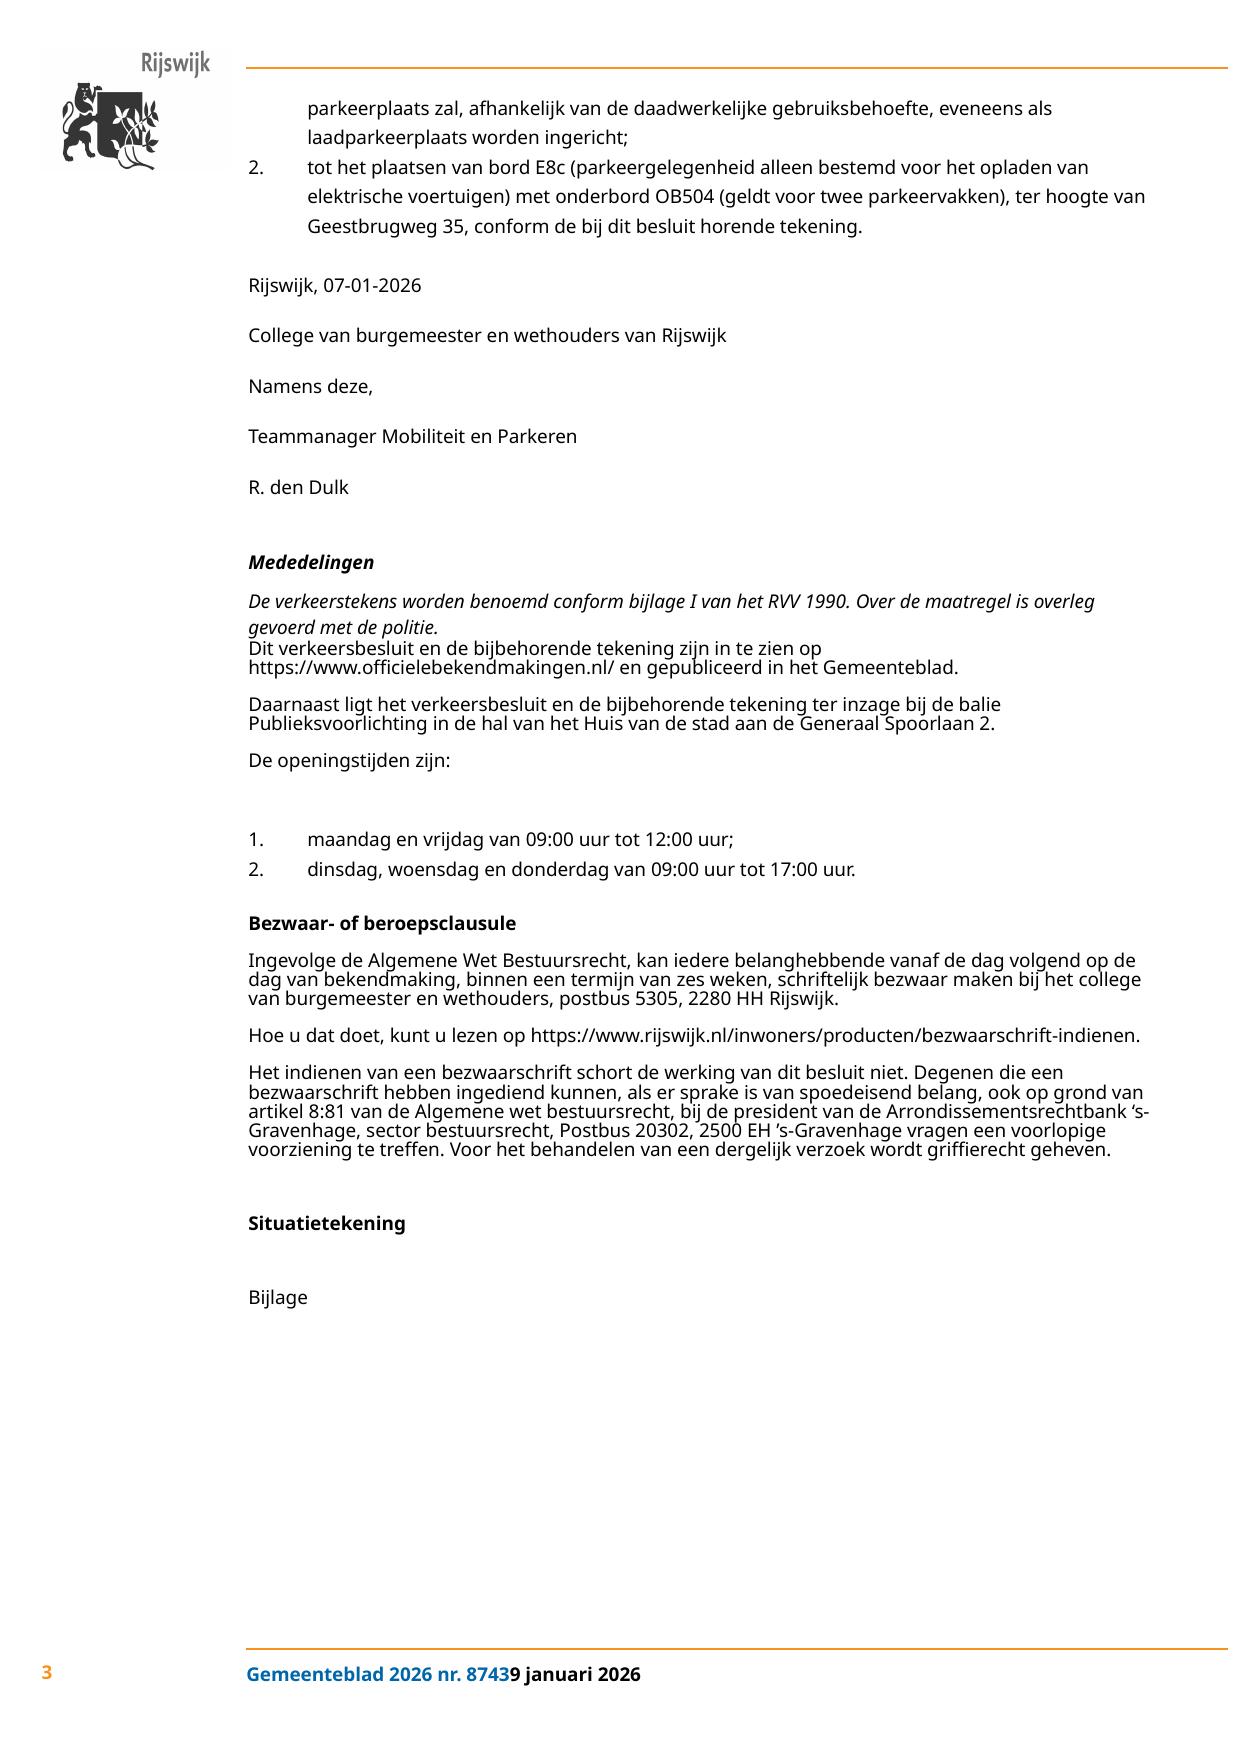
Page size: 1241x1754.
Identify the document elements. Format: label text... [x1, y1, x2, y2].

text Daarnaast ligt het verkeersbesluit en de bijbehorende tekening ter inzage bij de balie Publieksvoorlichting in de hal van het Huis van de stad aan de Generaal Spoorlaan 2. [248, 696, 1152, 734]
list parkeerplaats zal, afhankelijk van de daadwerkelijke gebruiksbehoefte, eveneens als laadparkeerplaats worden ingericht; [248, 95, 1152, 150]
text De verkeerstekens worden benoemd conform bijlage I van het RVV 1990. Over de maatregel is overleg gevoerd met de politie. [248, 588, 1152, 640]
list dinsdag, woensdag en donderdag van 09:00 uur tot 17:00 uur. [248, 856, 1152, 881]
picture [41, 47, 231, 172]
text College van burgemeester en wethouders van Rijswijk [248, 323, 1152, 348]
text De openingstijden zijn: [248, 752, 1152, 771]
text Rijswijk, 07-01-2026 [248, 272, 1152, 298]
text R. den Dulk [248, 474, 1152, 500]
text Ingevolge de Algemene Wet Bestuursrecht, kan iedere belanghebbende vanaf de dag volgend op de dag van bekendmaking, binnen een termijn van zes weken, schriftelijk bezwaar maken bij het college van burgemeester en wethouders, postbus 5305, 2280 HH Rijswijk. [248, 952, 1152, 1010]
text Het indienen van een bezwaarschrift schort de werking van dit besluit niet. Degenen die een bezwaarschrift hebben ingediend kunnen, als er sprake is van spoedeisend belang, ook op grond van artikel 8:81 van de Algemene wet bestuursrecht, bij de president van de Arrondissementsrechtbank ‘s-Gravenhage, sector bestuursrecht, Postbus 20302, 2500 EH ’s-Gravenhage vragen een voorlopige voorziening te treffen. Voor het behandelen van een dergelijk verzoek wordt griffierecht geheven. [248, 1064, 1152, 1161]
list maandag en vrijdag van 09:00 uur tot 12:00 uur; [248, 826, 1152, 852]
text Namens deze, [248, 373, 1152, 399]
text Situatietekening [248, 1215, 1152, 1235]
list tot het plaatsen van bord E8c (parkeergelegenheid alleen bestemd voor het opladen van elektrische voertuigen) met onderbord OB504 (geldt voor twee parkeervakken), ter hoogte van Geestbrugweg 35, conform de bij dit besluit horende tekening. [248, 154, 1152, 239]
text Bijlage [248, 1289, 1152, 1309]
text Teammanager Mobiliteit en Parkeren [248, 423, 1152, 449]
text Hoe u dat doet, kunt u lezen op https://www.rijswijk.nl/inwoners/producten/bezwaarschrift-indienen. [248, 1027, 1152, 1047]
text Dit verkeersbesluit en de bijbehorende tekening zijn in te zien op https://www.officielebekendmakingen.nl/ en gepubliceerd in het Gemeenteblad. [248, 640, 1152, 678]
text Mededelingen [248, 549, 1152, 575]
text Bezwaar- of beroepsclausule [248, 915, 1152, 934]
